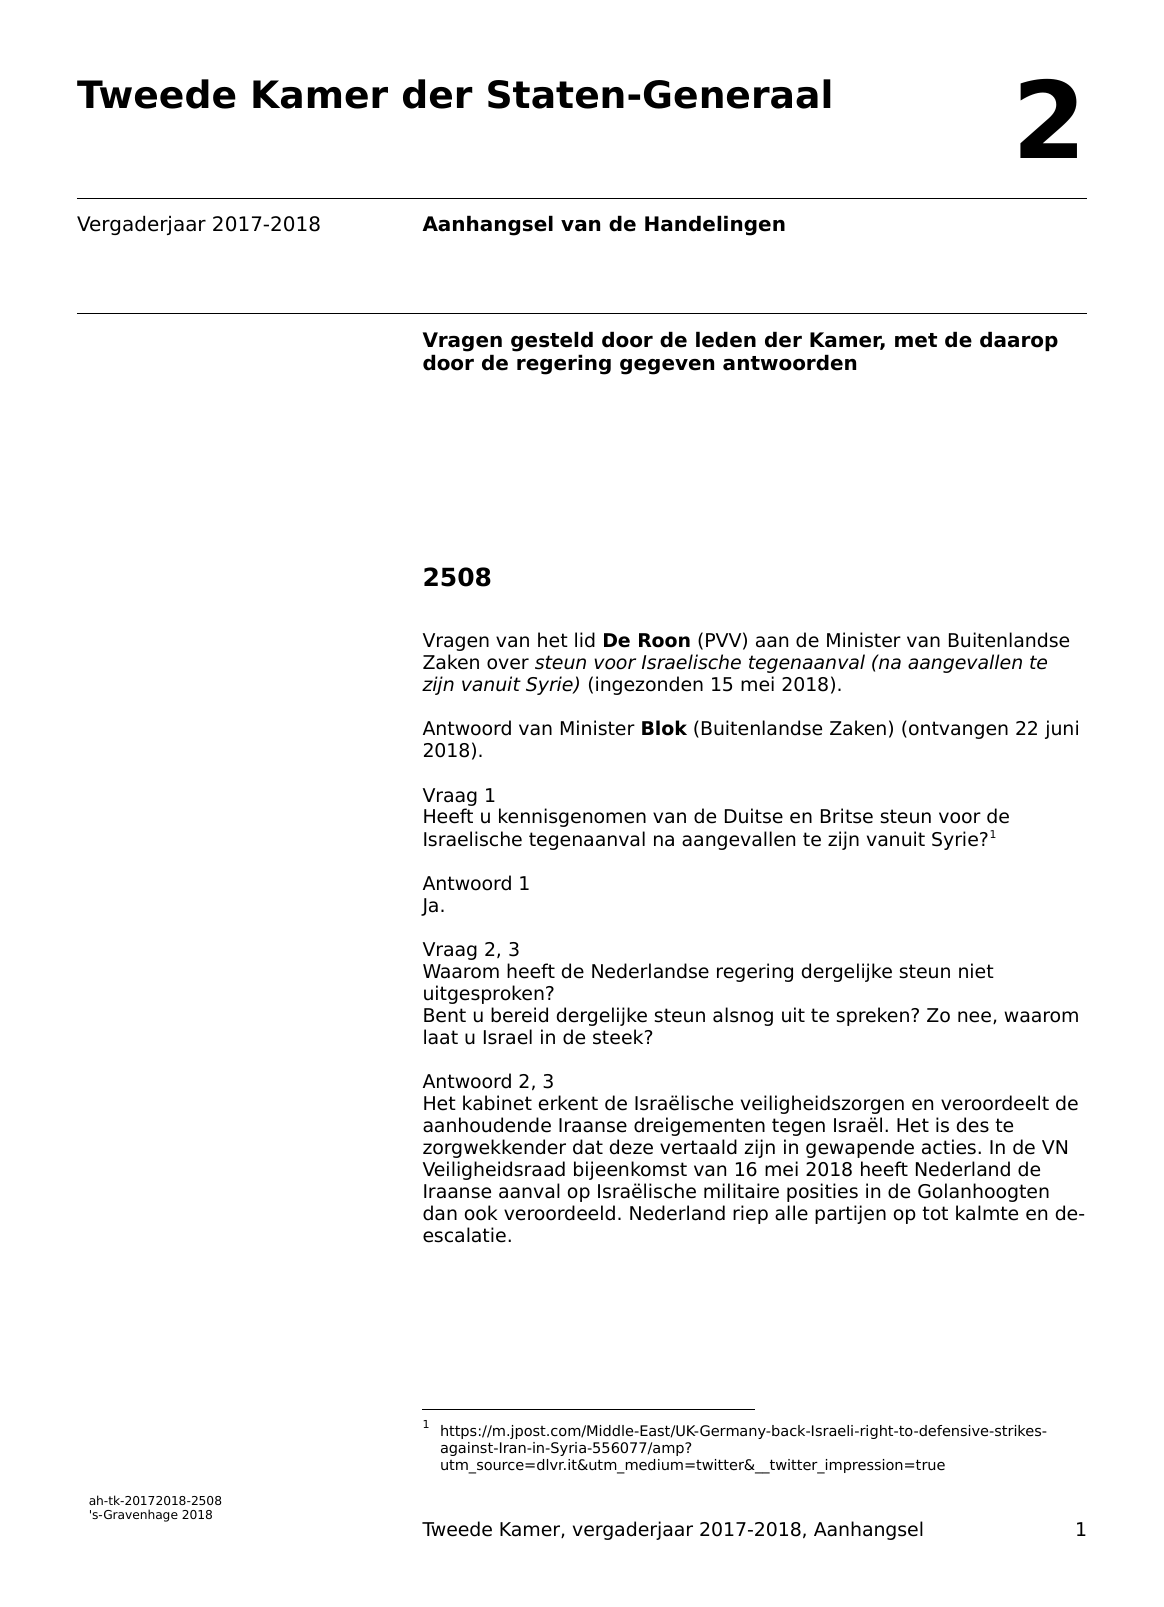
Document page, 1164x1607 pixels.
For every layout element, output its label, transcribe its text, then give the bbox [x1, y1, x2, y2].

text Vraag 2, 3 [422, 939, 1087, 961]
text Vraag 1 [422, 784, 1087, 806]
table_cell Aanhangsel van de Handelingen [422, 199, 1087, 313]
text 's-Gravenhage 2018 [88, 1508, 323, 1522]
text Ja. [422, 894, 1087, 917]
text https://m.jpost.com/Middle-East/UK-Germany-back-Israeli-right-to-defensive-strikes-against-Iran-in-Syria-556077/amp?utm_source=dlvr.it&utm_medium=twitter&__twitter_impression=true [422, 1418, 1087, 1474]
table_cell Vergaderjaar 2017-2018 [77, 199, 422, 313]
text Bent u bereid dergelijke steun alsnog uit te spreken? Zo nee, waarom laat u Israel in de steek? [422, 1005, 1087, 1049]
text Waarom heeft de Nederlandse regering dergelijke steun niet uitgesproken? [422, 961, 1087, 1005]
text Heeft u kennisgenomen van de Duitse en Britse steun voor de Israelische tegenaanval na aangevallen te zijn vanuit Syrie? [422, 806, 1087, 850]
text Antwoord 2, 3 [422, 1071, 1087, 1093]
text 2508 [422, 563, 1087, 592]
table_cell [77, 314, 422, 375]
table_header Tweede Kamer der Staten-Generaal [77, 59, 886, 198]
table_cell Vragen gesteld door de leden der Kamer, met de daarop door de regering gegeven antwoorden [422, 314, 1087, 375]
text ah-tk-20172018-2508 [88, 1494, 323, 1508]
text Het kabinet erkent de Israëlische veiligheidszorgen en veroordeelt de aanhoudende Iraanse dreigementen tegen Israël. Het is des te zorgwekkender dat deze vertaald zijn in gewapende acties. In de VN Veiligheidsraad bijeenkomst van 16 mei 2018 heeft Nederland de Iraanse aanval op Israëlische militaire posities in de Golanhoogten dan ook veroordeeld. Nederland riep alle partijen op tot kalmte en de-escalatie. [422, 1093, 1087, 1247]
text Vragen van het lid De Roon (PVV) aan de Minister van Buitenlandse Zaken over steun voor Israelische tegenaanval (na aangevallen te zijn vanuit Syrie) (ingezonden 15 mei 2018). [422, 630, 1087, 696]
text Antwoord van Minister Blok (Buitenlandse Zaken) (ontvangen 22 juni 2018). [422, 718, 1087, 762]
table_header 2 [886, 59, 1087, 198]
text Antwoord 1 [422, 873, 1087, 894]
